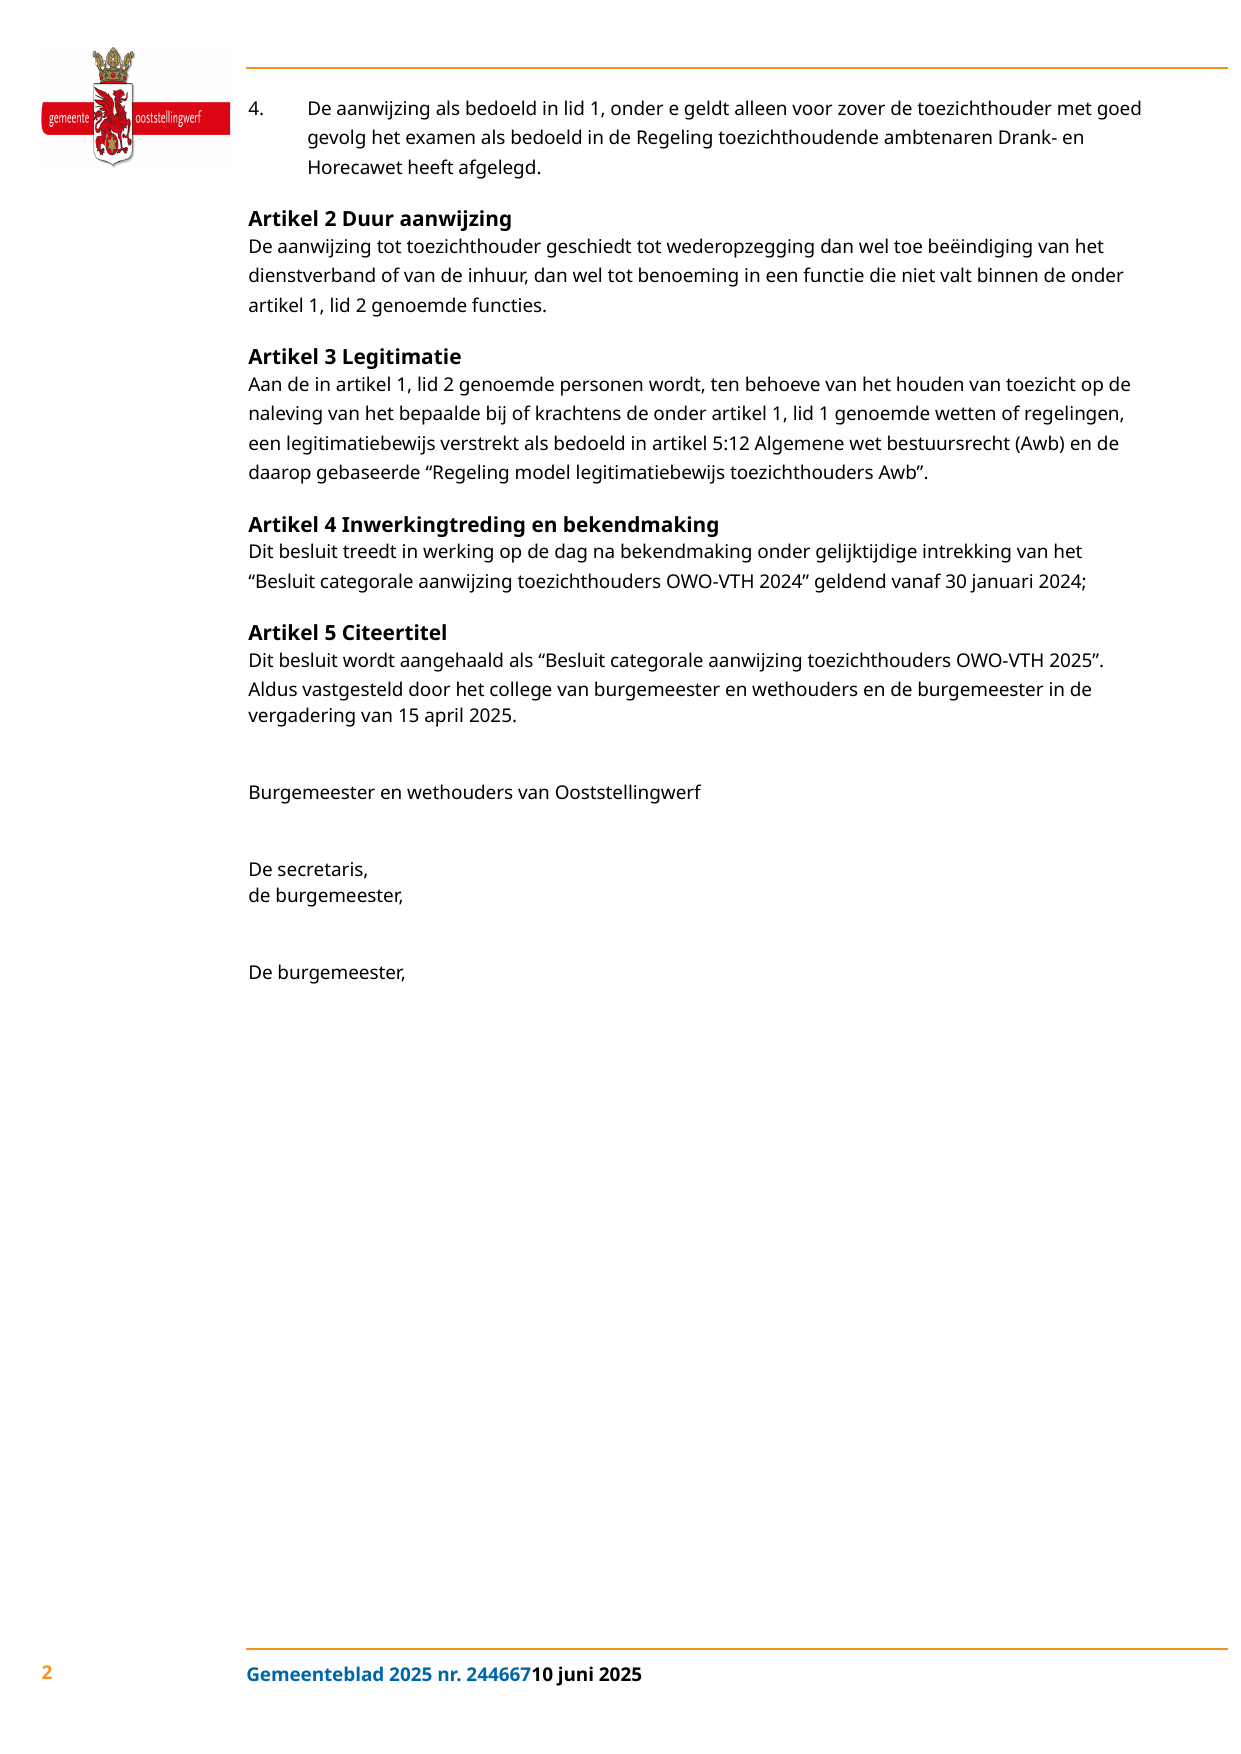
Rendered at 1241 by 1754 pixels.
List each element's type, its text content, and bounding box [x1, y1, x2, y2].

text Artikel 2 Duur aanwijzing [248, 204, 1152, 233]
text Aldus vastgesteld door het college van burgemeester en wethouders en de burgemeester in de vergadering van 15 april 2025. [248, 676, 1152, 728]
text De aanwijzing tot toezichthouder geschiedt tot wederopzegging dan wel toe beëindiging van het dienstverband of van de inhuur, dan wel tot benoeming in een functie die niet valt binnen de onder artikel 1, lid 2 genoemde functies. [248, 233, 1152, 318]
text De secretaris, [248, 857, 1152, 882]
text De burgemeester, [248, 959, 1152, 985]
text de burgemeester, [248, 882, 1152, 908]
text Dit besluit treedt in werking op de dag na bekendmaking onder gelijktijdige intrekking van het “Besluit categorale aanwijzing toezichthouders OWO-VTH 2024” geldend vanaf 30 januari 2024; [248, 538, 1152, 594]
picture [41, 47, 231, 172]
text Burgemeester en wethouders van Ooststellingwerf [248, 779, 1152, 805]
text Dit besluit wordt aangehaald als “Besluit categorale aanwijzing toezichthouders OWO-VTH 2025”. [248, 647, 1152, 673]
text Aan de in artikel 1, lid 2 genoemde personen wordt, ten behoeve van het houden van toezicht op de naleving van het bepaalde bij of krachtens de onder artikel 1, lid 1 genoemde wetten of regelingen, een legitimatiebewijs verstrekt als bedoeld in artikel 5:12 Algemene wet bestuursrecht (Awb) en de daarop gebaseerde “Regeling model legitimatiebewijs toezichthouders Awb”. [248, 371, 1152, 485]
text Artikel 3 Legitimatie [248, 342, 1152, 371]
list De aanwijzing als bedoeld in lid 1, onder e geldt alleen voor zover de toezichthouder met goed gevolg het examen als bedoeld in de Regeling toezichthoudende ambtenaren Drank- en Horecawet heeft afgelegd. [248, 95, 1152, 180]
text Artikel 5 Citeertitel [248, 618, 1152, 647]
text Artikel 4 Inwerkingtreding en bekendmaking [248, 510, 1152, 538]
